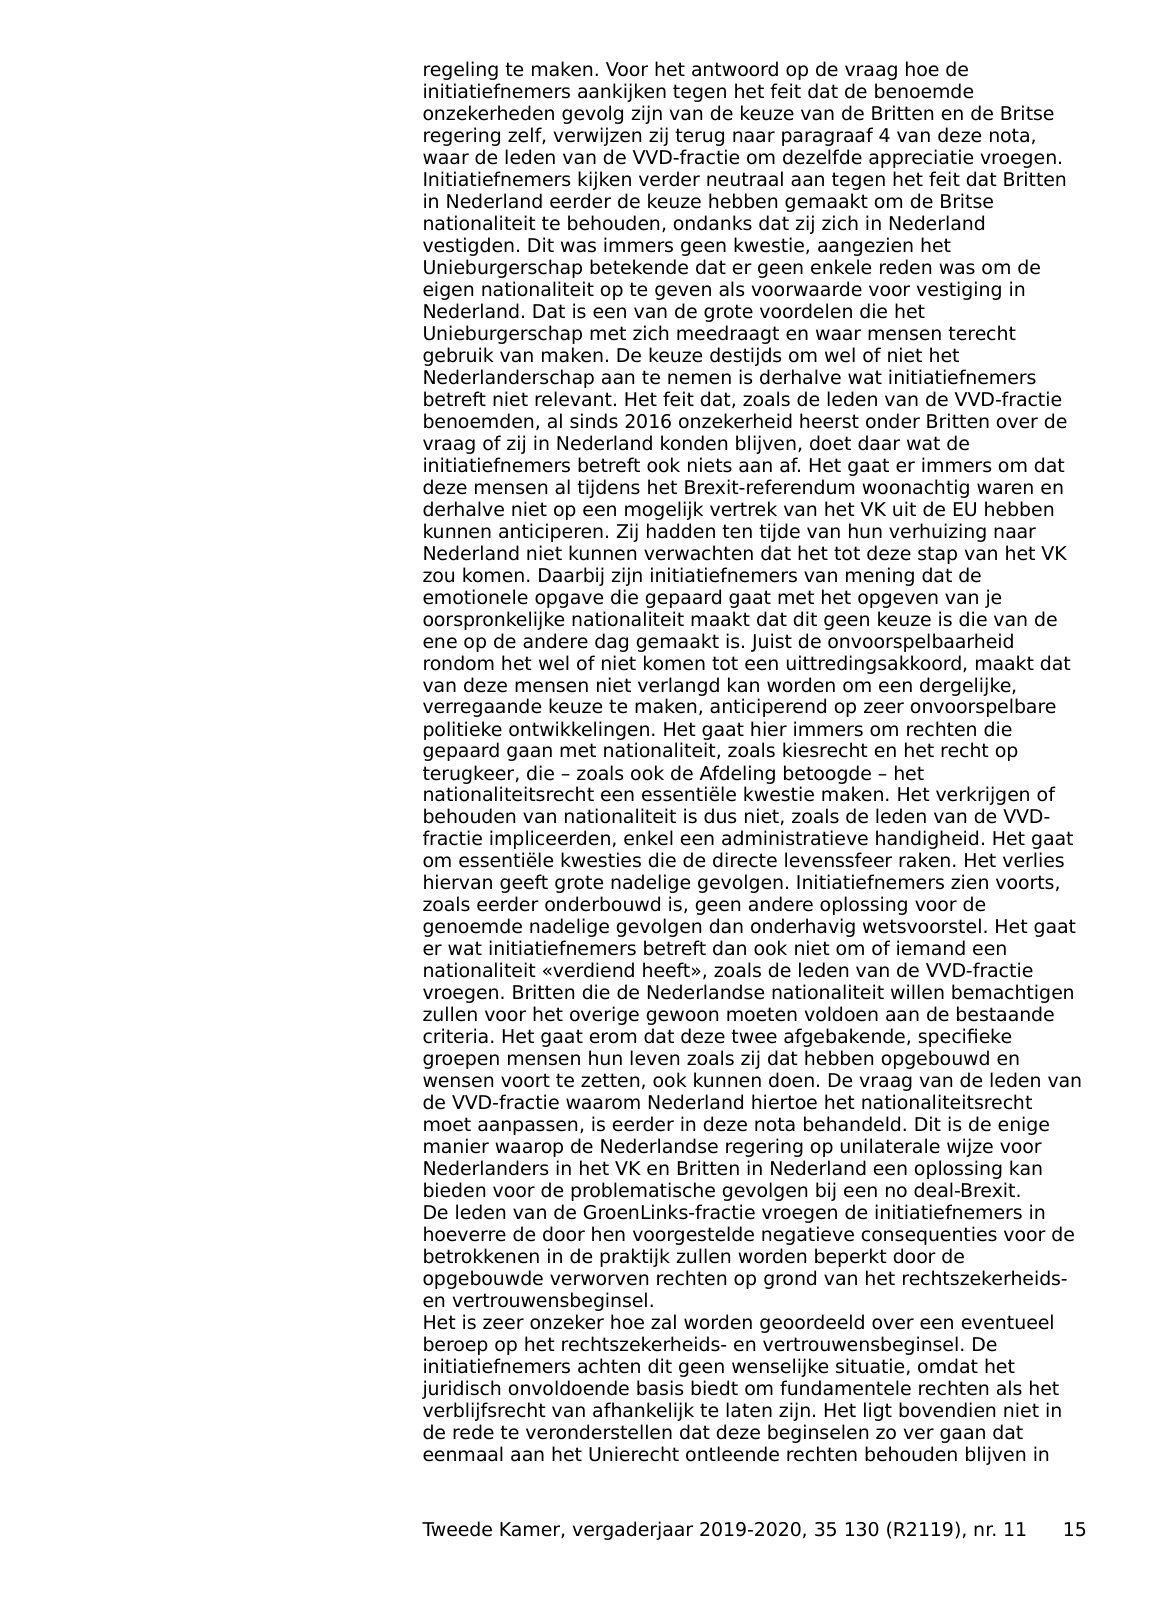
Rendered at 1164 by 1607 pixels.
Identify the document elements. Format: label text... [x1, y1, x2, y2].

text regeling te maken. Voor het antwoord op de vraag hoe de initiatiefnemers aankijken tegen het feit dat de benoemde onzekerheden gevolg zijn van de keuze van de Britten en de Britse regering zelf, verwijzen zij terug naar paragraaf 4 van deze nota, waar de leden van de VVD-fractie om dezelfde appreciatie vroegen. Initiatiefnemers kijken verder neutraal aan tegen het feit dat Britten in Nederland eerder de keuze hebben gemaakt om de Britse nationaliteit te behouden, ondanks dat zij zich in Nederland vestigden. Dit was immers geen kwestie, aangezien het Unieburgerschap betekende dat er geen enkele reden was om de eigen nationaliteit op te geven als voorwaarde voor vestiging in Nederland. Dat is een van de grote voordelen die het Unieburgerschap met zich meedraagt en waar mensen terecht gebruik van maken. De keuze destijds om wel of niet het Nederlanderschap aan te nemen is derhalve wat initiatiefnemers betreft niet relevant. Het feit dat, zoals de leden van de VVD-fractie benoemden, al sinds 2016 onzekerheid heerst onder Britten over de vraag of zij in Nederland konden blijven, doet daar wat de initiatiefnemers betreft ook niets aan af. Het gaat er immers om dat deze mensen al tijdens het Brexit-referendum woonachtig waren en derhalve niet op een mogelijk vertrek van het VK uit de EU hebben kunnen anticiperen. Zij hadden ten tijde van hun verhuizing naar Nederland niet kunnen verwachten dat het tot deze stap van het VK zou komen. Daarbij zijn initiatiefnemers van mening dat de emotionele opgave die gepaard gaat met het opgeven van je oorspronkelijke nationaliteit maakt dat dit geen keuze is die van de ene op de andere dag gemaakt is. Juist de onvoorspelbaarheid rondom het wel of niet komen tot een uittredingsakkoord, maakt dat van deze mensen niet verlangd kan worden om een dergelijke, verregaande keuze te maken, anticiperend op zeer onvoorspelbare politieke ontwikkelingen. Het gaat hier immers om rechten die gepaard gaan met nationaliteit, zoals kiesrecht en het recht op terugkeer, die – zoals ook de Afdeling betoogde – het nationaliteitsrecht een essentiële kwestie maken. Het verkrijgen of behouden van nationaliteit is dus niet, zoals de leden van de VVD-fractie impliceerden, enkel een administratieve handigheid. Het gaat om essentiële kwesties die de directe levenssfeer raken. Het verlies hiervan geeft grote nadelige gevolgen. Initiatiefnemers zien voorts, zoals eerder onderbouwd is, geen andere oplossing voor de genoemde nadelige gevolgen dan onderhavig wetsvoorstel. Het gaat er wat initiatiefnemers betreft dan ook niet om of iemand een nationaliteit «verdiend heeft», zoals de leden van de VVD-fractie vroegen. Britten die de Nederlandse nationaliteit willen bemachtigen zullen voor het overige gewoon moeten voldoen aan de bestaande criteria. Het gaat erom dat deze twee afgebakende, specifieke groepen mensen hun leven zoals zij dat hebben opgebouwd en wensen voort te zetten, ook kunnen doen. De vraag van de leden van de VVD-fractie waarom Nederland hiertoe het nationaliteitsrecht moet aanpassen, is eerder in deze nota behandeld. Dit is de enige manier waarop de Nederlandse regering op unilaterale wijze voor Nederlanders in het VK en Britten in Nederland een oplossing kan bieden voor de problematische gevolgen bij een no deal-Brexit. [422, 59, 1087, 1202]
text Het is zeer onzeker hoe zal worden geoordeeld over een eventueel beroep op het rechtszekerheids- en vertrouwensbeginsel. De initiatiefnemers achten dit geen wenselijke situatie, omdat het juridisch onvoldoende basis biedt om fundamentele rechten als het verblijfsrecht van afhankelijk te laten zijn. Het ligt bovendien niet in de rede te veronderstellen dat deze beginselen zo ver gaan dat eenmaal aan het Unierecht ontleende rechten behouden blijven in [422, 1312, 1087, 1466]
text De leden van de GroenLinks-fractie vroegen de initiatiefnemers in hoeverre de door hen voorgestelde negatieve consequenties voor de betrokkenen in de praktijk zullen worden beperkt door de opgebouwde verworven rechten op grond van het rechtszekerheids- en vertrouwensbeginsel. [422, 1202, 1087, 1312]
